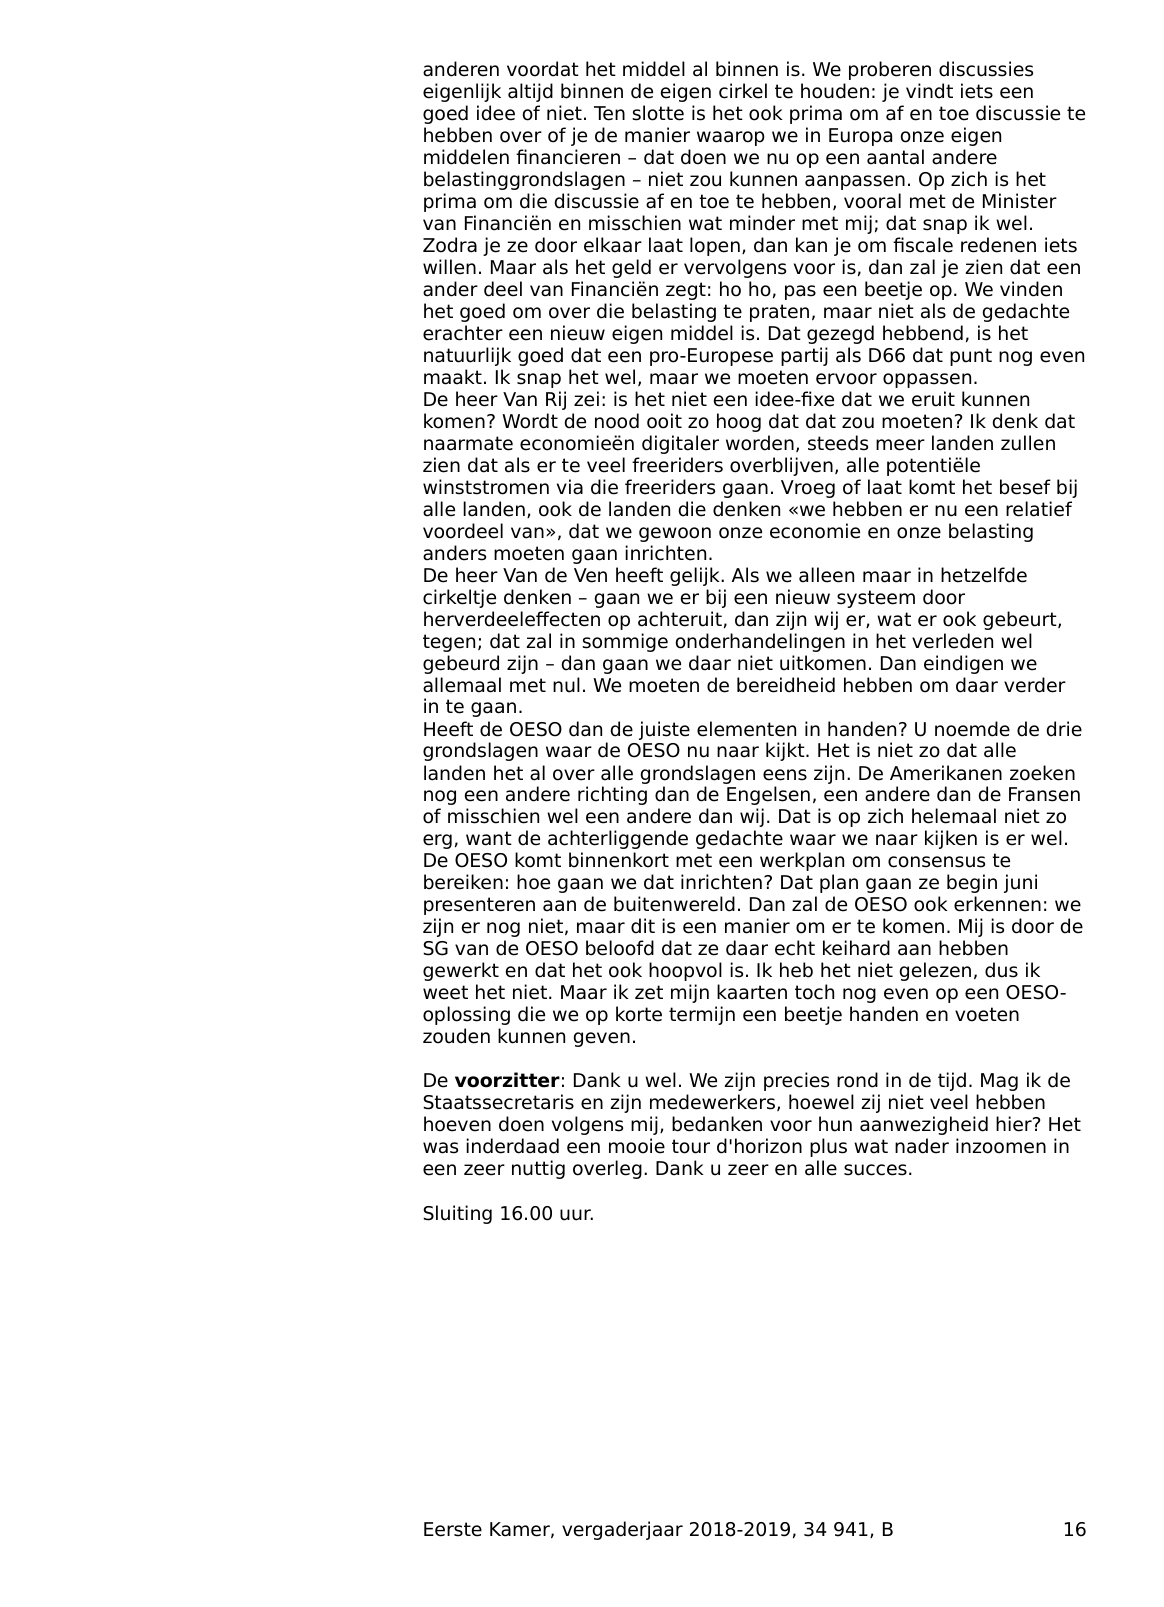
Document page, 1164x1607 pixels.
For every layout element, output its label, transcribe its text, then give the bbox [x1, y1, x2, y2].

text Heeft de OESO dan de juiste elementen in handen? U noemde de drie grondslagen waar de OESO nu naar kijkt. Het is niet zo dat alle landen het al over alle grondslagen eens zijn. De Amerikanen zoeken nog een andere richting dan de Engelsen, een andere dan de Fransen of misschien wel een andere dan wij. Dat is op zich helemaal niet zo erg, want de achterliggende gedachte waar we naar kijken is er wel. De OESO komt binnenkort met een werkplan om consensus te bereiken: hoe gaan we dat inrichten? Dat plan gaan ze begin juni presenteren aan de buitenwereld. Dan zal de OESO ook erkennen: we zijn er nog niet, maar dit is een manier om er te komen. Mij is door de SG van de OESO beloofd dat ze daar echt keihard aan hebben gewerkt en dat het ook hoopvol is. Ik heb het niet gelezen, dus ik weet het niet. Maar ik zet mijn kaarten toch nog even op een OESO-oplossing die we op korte termijn een beetje handen en voeten zouden kunnen geven. [422, 718, 1087, 1048]
text De heer Van de Ven heeft gelijk. Als we alleen maar in hetzelfde cirkeltje denken – gaan we er bij een nieuw systeem door herverdeeleffecten op achteruit, dan zijn wij er, wat er ook gebeurt, tegen; dat zal in sommige onderhandelingen in het verleden wel gebeurd zijn – dan gaan we daar niet uitkomen. Dan eindigen we allemaal met nul. We moeten de bereidheid hebben om daar verder in te gaan. [422, 564, 1087, 718]
text De heer Van Rij zei: is het niet een idee-fixe dat we eruit kunnen komen? Wordt de nood ooit zo hoog dat dat zou moeten? Ik denk dat naarmate economieën digitaler worden, steeds meer landen zullen zien dat als er te veel freeriders overblijven, alle potentiële winststromen via die freeriders gaan. Vroeg of laat komt het besef bij alle landen, ook de landen die denken «we hebben er nu een relatief voordeel van», dat we gewoon onze economie en onze belasting anders moeten gaan inrichten. [422, 389, 1087, 564]
text De voorzitter: Dank u wel. We zijn precies rond in de tijd. Mag ik de Staatssecretaris en zijn medewerkers, hoewel zij niet veel hebben hoeven doen volgens mij, bedanken voor hun aanwezigheid hier? Het was inderdaad een mooie tour d'horizon plus wat nader inzoomen in een zeer nuttig overleg. Dank u zeer en alle succes. [422, 1070, 1087, 1180]
text Sluiting 16.00 uur. [422, 1202, 1087, 1224]
text anderen voordat het middel al binnen is. We proberen discussies eigenlijk altijd binnen de eigen cirkel te houden: je vindt iets een goed idee of niet. Ten slotte is het ook prima om af en toe discussie te hebben over of je de manier waarop we in Europa onze eigen middelen financieren – dat doen we nu op een aantal andere belastinggrondslagen – niet zou kunnen aanpassen. Op zich is het prima om die discussie af en toe te hebben, vooral met de Minister van Financiën en misschien wat minder met mij; dat snap ik wel. Zodra je ze door elkaar laat lopen, dan kan je om fiscale redenen iets willen. Maar als het geld er vervolgens voor is, dan zal je zien dat een ander deel van Financiën zegt: ho ho, pas een beetje op. We vinden het goed om over die belasting te praten, maar niet als de gedachte erachter een nieuw eigen middel is. Dat gezegd hebbend, is het natuurlijk goed dat een pro-Europese partij als D66 dat punt nog even maakt. Ik snap het wel, maar we moeten ervoor oppassen. [422, 59, 1087, 389]
